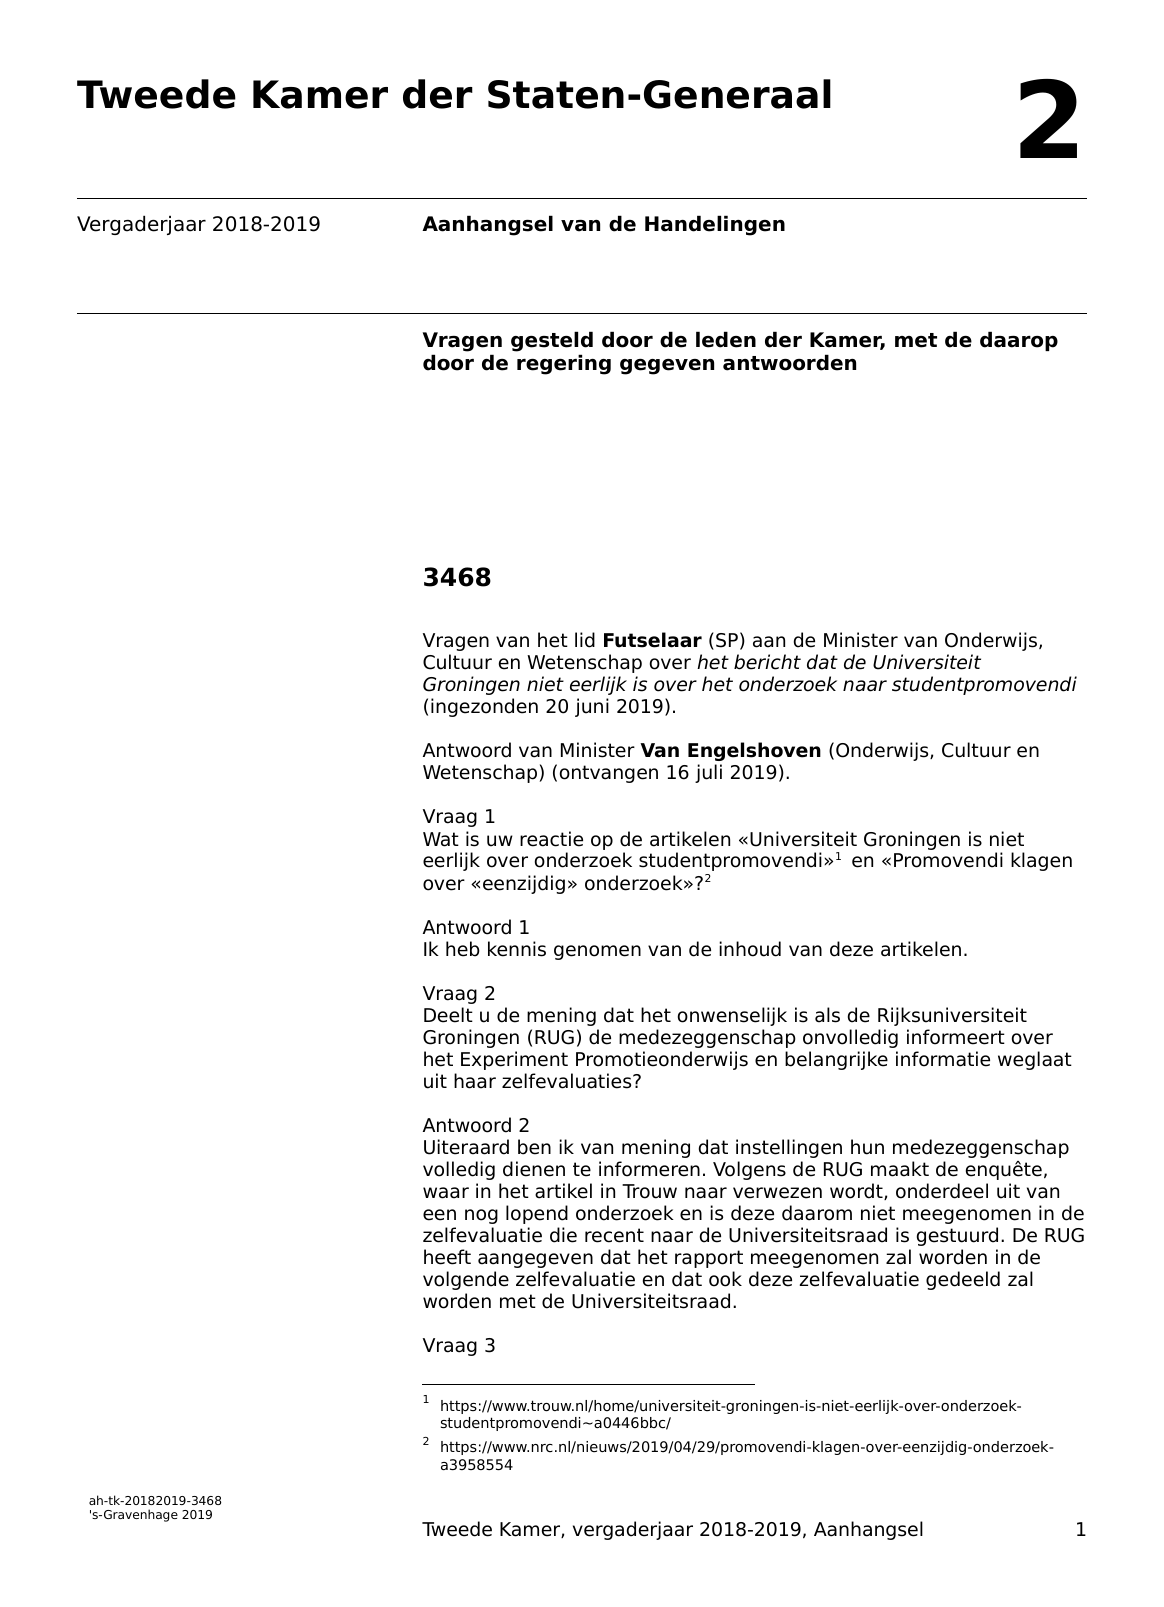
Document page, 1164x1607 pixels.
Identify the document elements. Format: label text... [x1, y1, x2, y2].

text Wat is uw reactie op de artikelen «Universiteit Groningen is niet eerlijk over onderzoek studentpromovendi» en «Promovendi klagen over «eenzijdig» onderzoek»? [422, 828, 1087, 894]
text Vraag 2 [422, 983, 1087, 1005]
table_cell Aanhangsel van de Handelingen [422, 199, 1087, 313]
text Uiteraard ben ik van mening dat instellingen hun medezeggenschap volledig dienen te informeren. Volgens de RUG maakt de enquête, waar in het artikel in Trouw naar verwezen wordt, onderdeel uit van een nog lopend onderzoek en is deze daarom niet meegenomen in de zelfevaluatie die recent naar de Universiteitsraad is gestuurd. De RUG heeft aangegeven dat het rapport meegenomen zal worden in de volgende zelfevaluatie en dat ook deze zelfevaluatie gedeeld zal worden met de Universiteitsraad. [422, 1137, 1087, 1313]
text ah-tk-20182019-3468 [88, 1494, 323, 1508]
text Ik heb kennis genomen van de inhoud van deze artikelen. [422, 938, 1087, 961]
table_cell [77, 314, 422, 375]
text Antwoord van Minister Van Engelshoven (Onderwijs, Cultuur en Wetenschap) (ontvangen 16 juli 2019). [422, 740, 1087, 784]
text Vraag 1 [422, 806, 1087, 828]
text https://www.nrc.nl/nieuws/2019/04/29/promovendi-klagen-over-eenzijdig-onderzoek-a3958554 [422, 1435, 1087, 1474]
text Antwoord 2 [422, 1115, 1087, 1137]
table_header 2 [886, 59, 1087, 198]
table_cell Vragen gesteld door de leden der Kamer, met de daarop door de regering gegeven antwoorden [422, 314, 1087, 375]
text Deelt u de mening dat het onwenselijk is als de Rijksuniversiteit Groningen (RUG) de medezeggenschap onvolledig informeert over het Experiment Promotieonderwijs en belangrijke informatie weglaat uit haar zelfevaluaties? [422, 1005, 1087, 1093]
table_header Tweede Kamer der Staten-Generaal [77, 59, 886, 198]
text Vragen van het lid Futselaar (SP) aan de Minister van Onderwijs, Cultuur en Wetenschap over het bericht dat de Universiteit Groningen niet eerlijk is over het onderzoek naar studentpromovendi (ingezonden 20 juni 2019). [422, 630, 1087, 718]
text Vraag 3 [422, 1335, 1087, 1357]
text https://www.trouw.nl/home/universiteit-groningen-is-niet-eerlijk-over-onderzoek-studentpromovendi~a0446bbc/ [422, 1393, 1087, 1432]
table_cell Vergaderjaar 2018-2019 [77, 199, 422, 313]
text 's-Gravenhage 2019 [88, 1508, 323, 1522]
text Antwoord 1 [422, 917, 1087, 938]
text 3468 [422, 563, 1087, 592]
